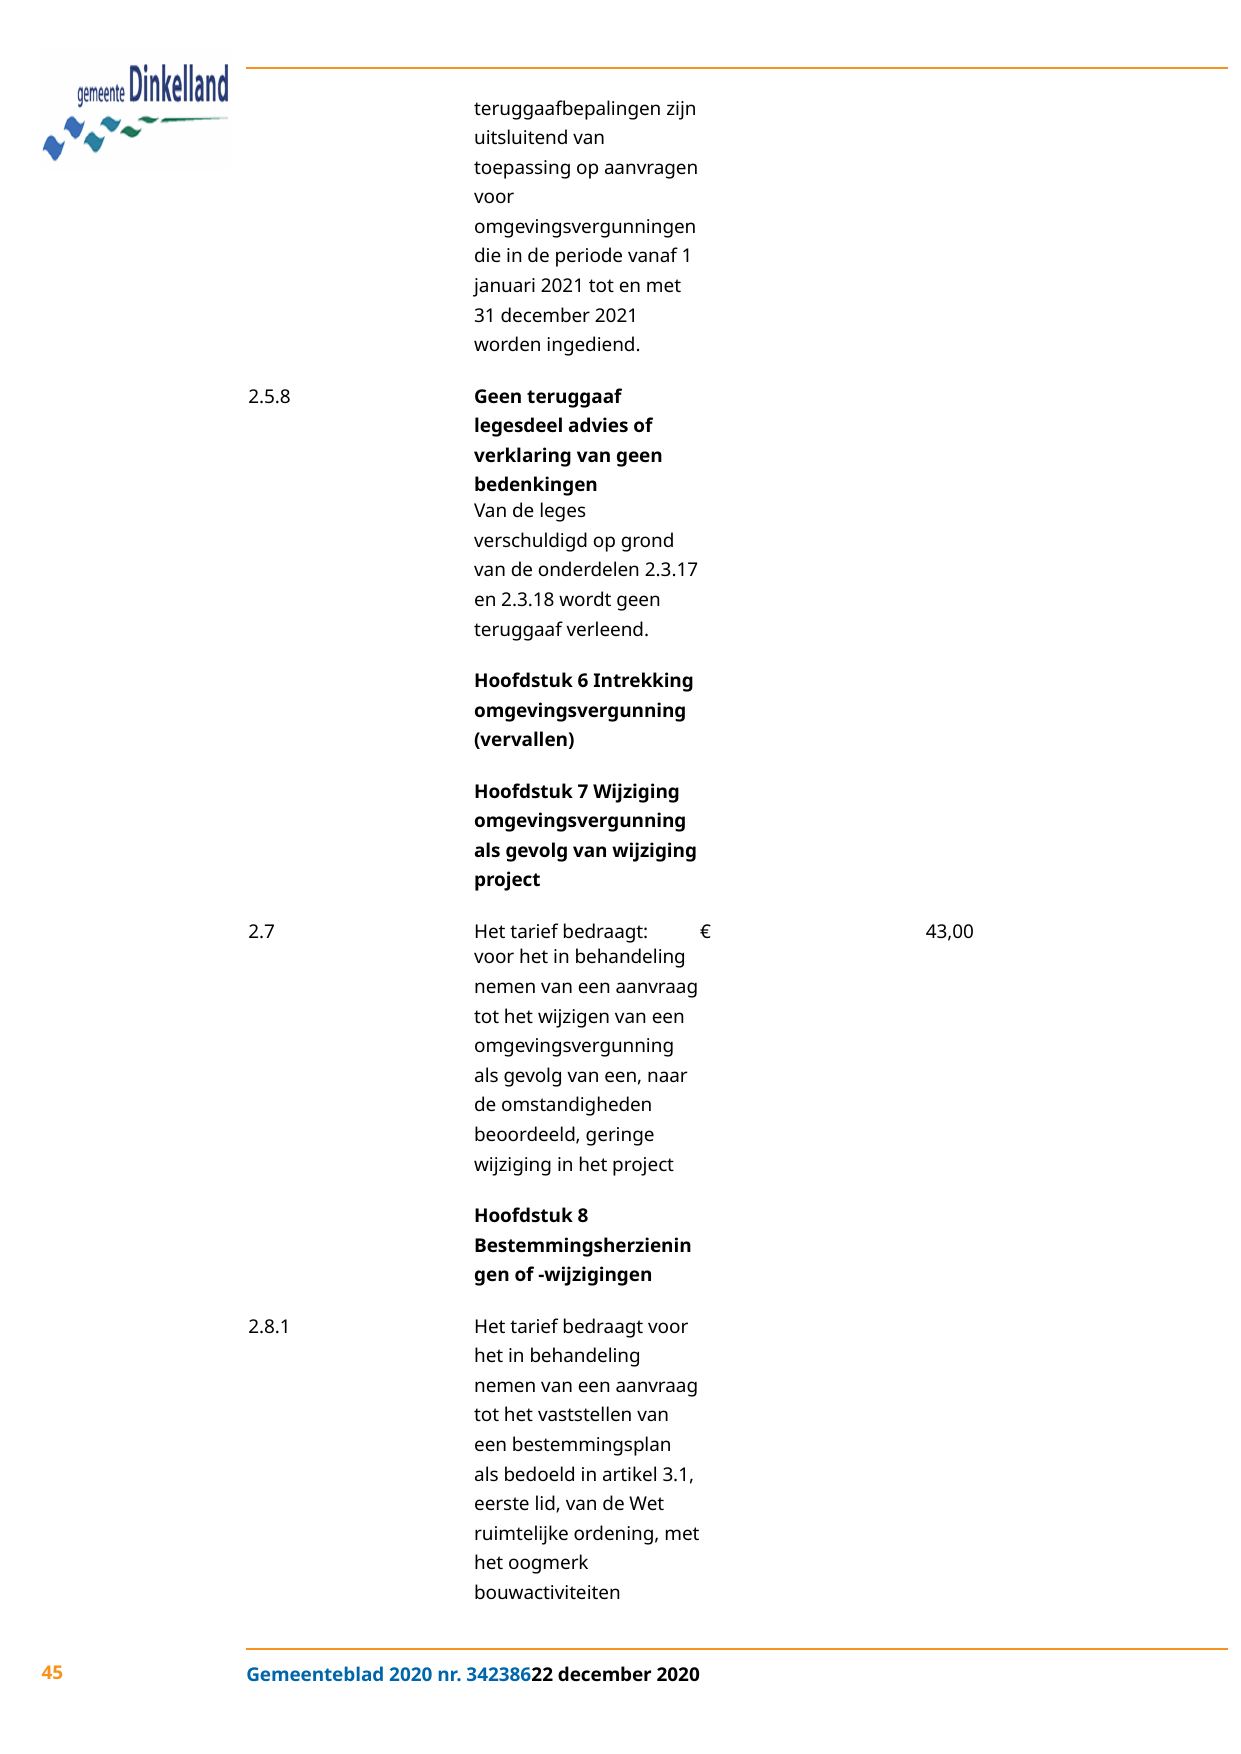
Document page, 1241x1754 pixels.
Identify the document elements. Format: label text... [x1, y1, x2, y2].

table_cell Het tarief bedraagt: [474, 918, 700, 944]
table_cell [926, 357, 1152, 383]
table_cell [926, 1313, 1152, 1605]
table_cell [926, 944, 1152, 1177]
table_cell [926, 498, 1152, 641]
table_cell [926, 778, 1152, 892]
table_cell 43,00 [926, 918, 1152, 944]
table_cell [926, 1287, 1152, 1313]
table_cell [248, 1202, 474, 1287]
table_cell [700, 667, 926, 752]
table_cell [248, 498, 474, 641]
table_cell [248, 641, 474, 667]
table_cell [700, 95, 926, 357]
table_cell [700, 752, 926, 778]
table_cell [474, 1177, 700, 1202]
table_cell [248, 778, 474, 892]
picture [41, 47, 231, 172]
table_cell Hoofdstuk 6 Intrekking omgevingsvergunning (vervallen) [474, 667, 700, 752]
table_cell [248, 1177, 474, 1202]
table_cell [926, 383, 1152, 497]
table_cell [474, 892, 700, 918]
table_cell [700, 383, 926, 497]
table_cell Van de leges verschuldigd op grond van de onderdelen 2.3.17 en 2.3.18 wordt geen teruggaaf verleend. [474, 498, 700, 641]
table_cell [474, 641, 700, 667]
table_cell [248, 892, 474, 918]
table_cell [248, 944, 474, 1177]
table_cell [700, 778, 926, 892]
table_cell [700, 1287, 926, 1313]
table_cell [248, 1287, 474, 1313]
table_cell [700, 1202, 926, 1287]
table_cell 2.5.8 [248, 383, 474, 497]
table_cell [926, 1177, 1152, 1202]
table_cell Hoofdstuk 8 Bestemmingsherzieningen of -wijzigingen [474, 1202, 700, 1287]
table_cell 2.7 [248, 918, 474, 944]
table_cell [700, 641, 926, 667]
table_cell [926, 752, 1152, 778]
table_cell teruggaafbepalingen zijn uitsluitend van toepassing op aanvragen voor omgevingsvergunningen die in de periode vanaf 1 januari 2021 tot en met 31 december 2021 worden ingediend. [474, 95, 700, 357]
table_cell [926, 667, 1152, 752]
table_cell [926, 95, 1152, 357]
table_cell [248, 95, 474, 357]
table_cell Het tarief bedraagt voor het in behandeling nemen van een aanvraag tot het vaststellen van een bestemmingsplan als bedoeld in artikel 3.1, eerste lid, van de Wet ruimtelijke ordening, met het oogmerk bouwactiviteiten [474, 1313, 700, 1605]
table_cell [926, 892, 1152, 918]
table_cell € [700, 918, 926, 944]
table_cell [700, 498, 926, 641]
table_cell Hoofdstuk 7 Wijziging omgevingsvergunning als gevolg van wijziging project [474, 778, 700, 892]
table_cell [474, 1287, 700, 1313]
table_cell [248, 357, 474, 383]
table_cell 2.8.1 [248, 1313, 474, 1605]
table_cell voor het in behandeling nemen van een aanvraag tot het wijzigen van een omgevingsvergunning als gevolg van een, naar de omstandigheden beoordeeld, geringe wijziging in het project [474, 944, 700, 1177]
table_cell [926, 641, 1152, 667]
table_cell [700, 357, 926, 383]
table_cell [700, 944, 926, 1177]
table_cell Geen teruggaaf legesdeel advies of verklaring van geen bedenkingen [474, 383, 700, 497]
table_cell [474, 357, 700, 383]
table_cell [700, 1313, 926, 1605]
table_cell [474, 752, 700, 778]
table_cell [248, 667, 474, 752]
table_cell [248, 752, 474, 778]
table_cell [700, 892, 926, 918]
table_cell [926, 1202, 1152, 1287]
table_cell [700, 1177, 926, 1202]
